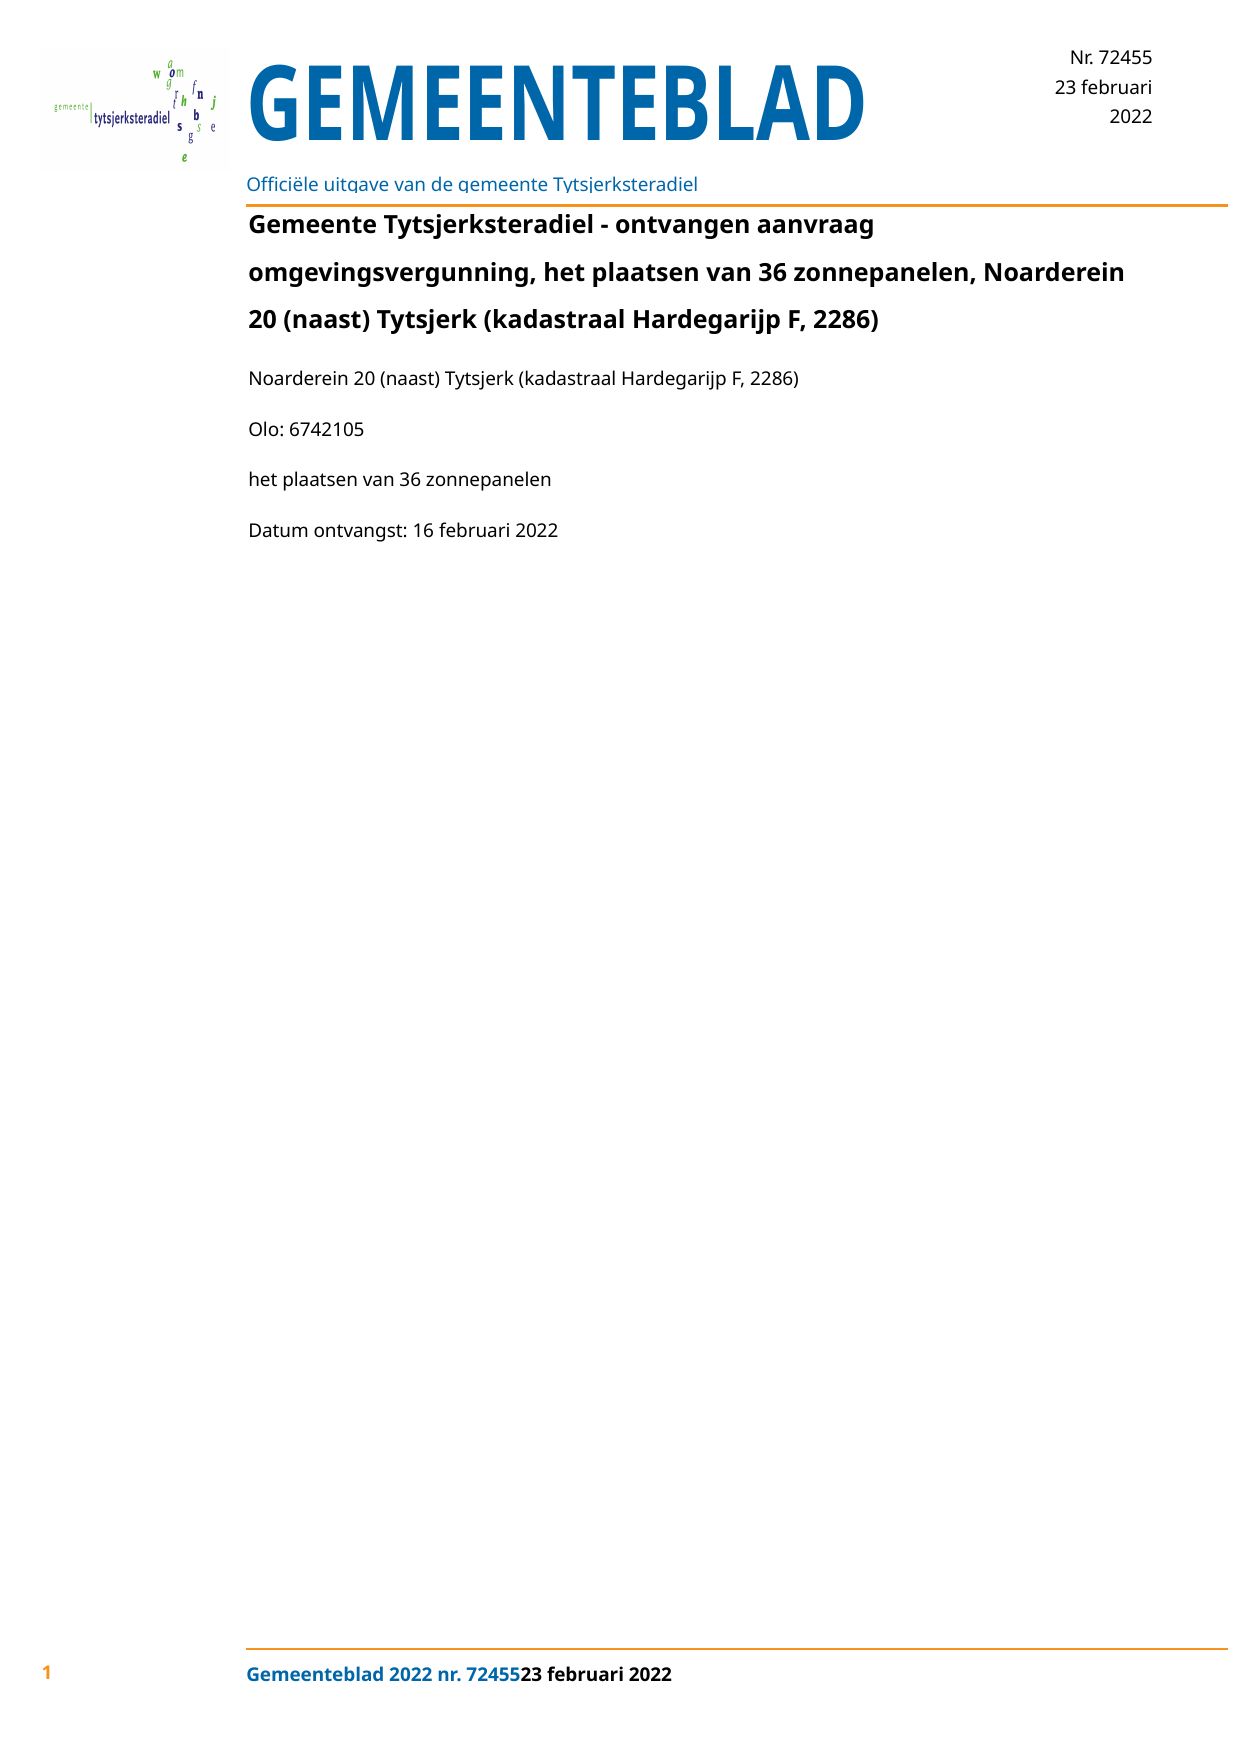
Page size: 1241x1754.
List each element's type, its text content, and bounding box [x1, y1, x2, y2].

text Datum ontvangst: 16 februari 2022 [248, 517, 1152, 542]
text het plaatsen van 36 zonnepanelen [248, 466, 1152, 492]
text Noarderein 20 (naast) Tytsjerk (kadastraal Hardegarijp F, 2286) [248, 366, 1152, 391]
picture [41, 47, 231, 172]
text Gemeente Tytsjerksteradiel - ontvangen aanvraag omgevingsvergunning, het plaatsen van 36 zonnepanelen, Noarderein 20 (naast) Tytsjerk (kadastraal Hardegarijp F, 2286) [248, 207, 1152, 336]
text Olo: 6742105 [248, 416, 1152, 442]
